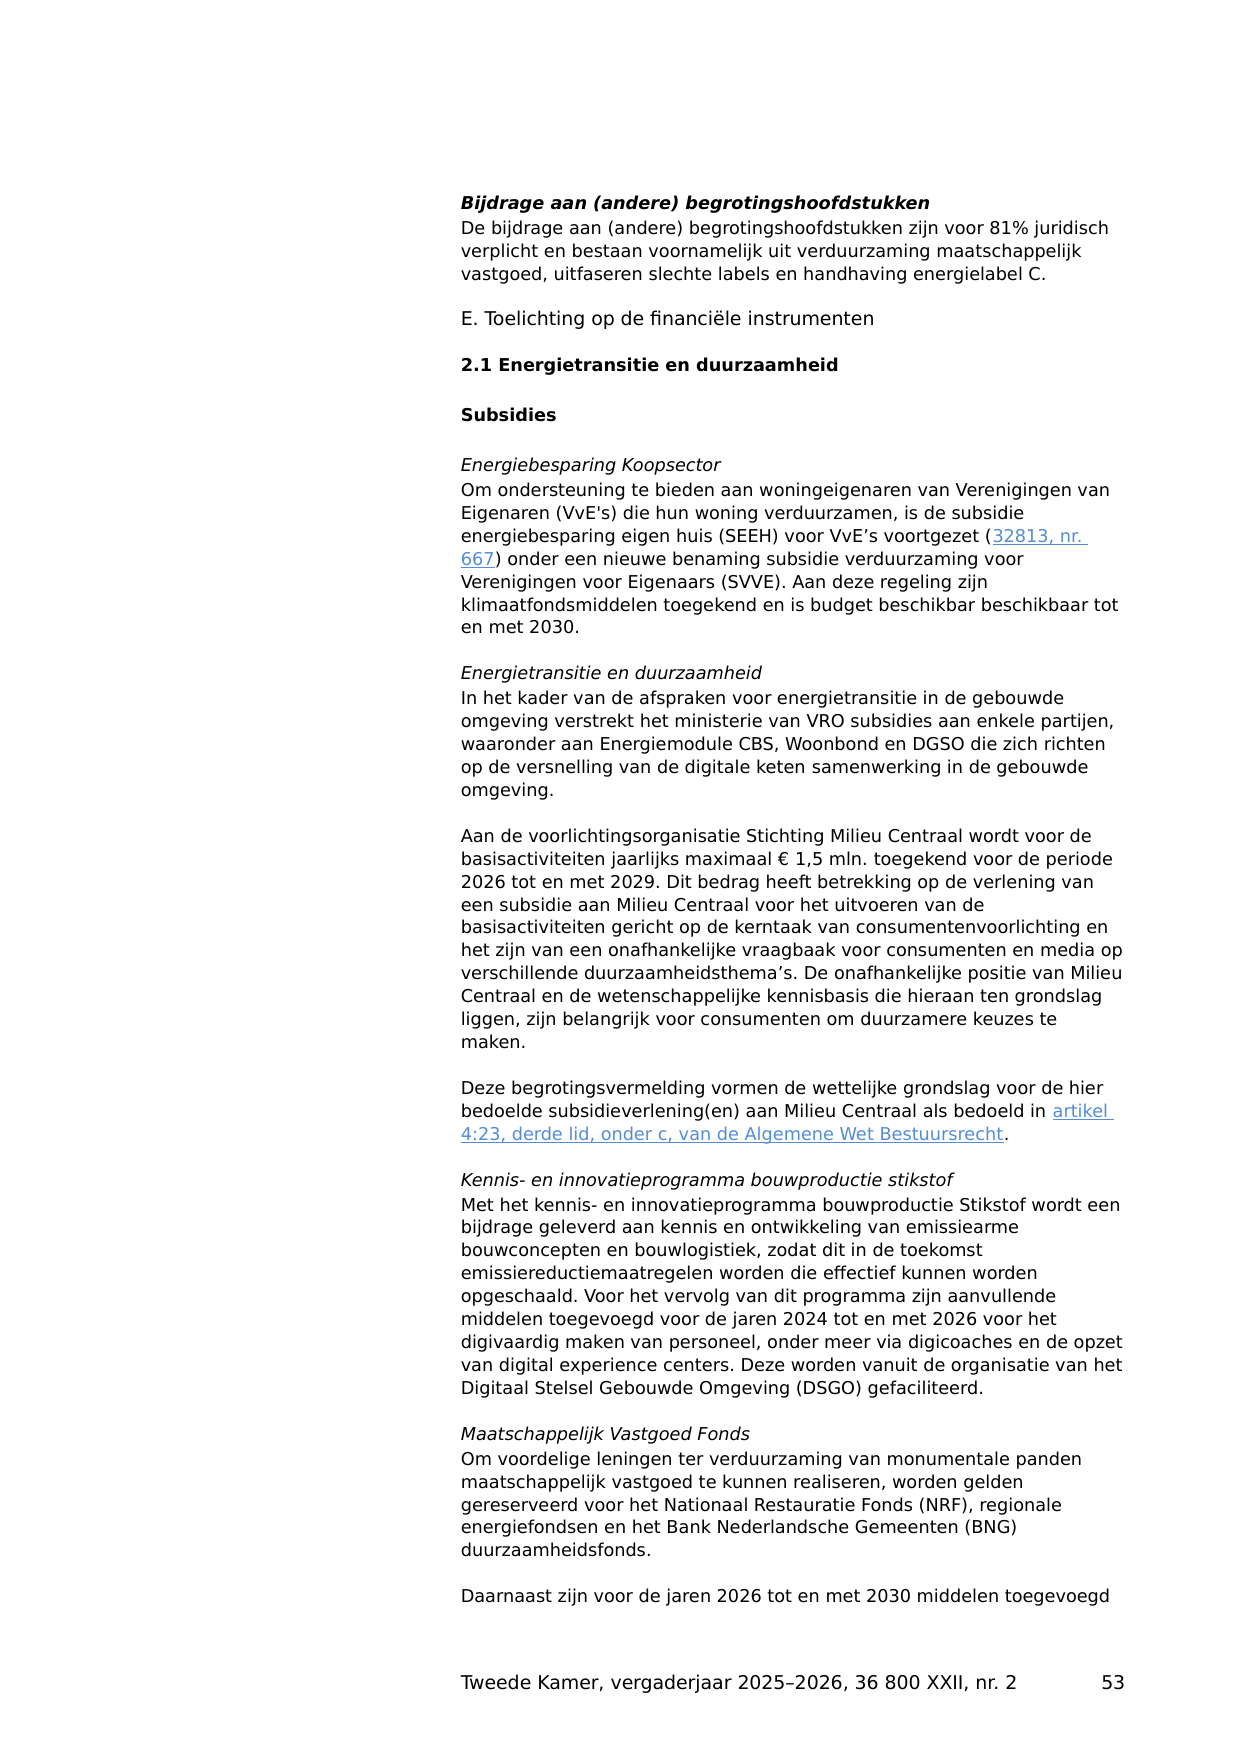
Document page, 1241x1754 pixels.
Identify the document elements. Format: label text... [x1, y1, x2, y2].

text Bijdrage aan (andere) begrotingshoofdstukken [461, 191, 1125, 214]
text Kennis- en innovatieprogramma bouwproductie stikstof [461, 1168, 1125, 1191]
text 2.1 Energietransitie en duurzaamheid [461, 353, 1125, 376]
text Subsidies [461, 403, 1125, 426]
text Energiebesparing Koopsector [461, 453, 1125, 476]
text In het kader van de afspraken voor energietransitie in de gebouwde omgeving verstrekt het ministerie van VRO subsidies aan enkele partĳen, waaronder aan Energiemodule CBS, Woonbond en DGSO die zich richten op de versnelling van de digitale keten­ samenwerking in de gebouwde omgeving. [461, 686, 1125, 801]
text Maatschappelijk Vastgoed Fonds [461, 1422, 1125, 1445]
text Aan de voorlichtingsorganisatie Stichting Milieu Centraal wordt voor de basisactiviteiten jaarlijks maximaal € 1,5 mln. toegekend voor de periode 2026 tot en met 2029. Dit bedrag heeft betrekking op de verlening van een subsidie aan Milieu Centraal voor het uitvoeren van de basisactiviteiten gericht op de kerntaak van consumentenvoorlichting en het zijn van een onafhankelijke vraagbaak voor consumenten en media op verschillende duurzaamheidsthema’s. De onafhankelijke positie van Milieu Centraal en de wetenschappelijke kennisbasis die hieraan ten grondslag liggen, zijn belangrijk voor consumenten om duurzamere keuzes te maken. [461, 824, 1125, 1053]
text Deze begrotingsvermelding vormen de wettelijke grondslag voor de hier bedoelde subsidieverlening(en) aan Milieu Centraal als bedoeld in artikel 4:23, derde lid, onder c, van de Algemene Wet Bestuursrecht. [461, 1076, 1125, 1145]
title E. Toelichting op de financiële instrumenten [461, 307, 1125, 329]
text Daarnaast zijn voor de jaren 2026 tot en met 2030 middelen toegevoegd [461, 1584, 1125, 1607]
text Om ondersteuning te bieden aan woningeigenaren van Verenigingen van Eigenaren (VvE's) die hun woning verduurzamen, is de subsidie energiebesparing eigen huis (SEEH) voor VvE’s voortgezet (32813, nr. 667) onder een nieuwe benaming subsidie verduurzaming voor Verenigingen voor Eigenaars (SVVE). Aan deze regeling zijn klimaatfondsmiddelen toegekend en is budget beschikbar beschikbaar tot en met 2030. [461, 478, 1125, 638]
text De bijdrage aan (andere) begrotingshoofdstukken zijn voor 81% juridisch verplicht en bestaan voornamelijk uit verduurzaming maatschappelijk vastgoed, uitfaseren slechte labels en handhaving energielabel C. [461, 216, 1125, 284]
text Energietransitie en duurzaamheid [461, 661, 1125, 684]
text Met het kennis- en innovatieprogramma bouwproductie Stikstof wordt een bĳdrage geleverd aan kennis en ontwikkeling van emissiearme bouwconcepten en bouwlogistiek, zodat dit in de toekomst emissiereductiemaatregelen worden die effectief kunnen worden opgeschaald. Voor het vervolg van dit programma zijn aanvullende middelen toegevoegd voor de jaren 2024 tot en met 2026 voor het digivaardig maken van personeel, onder meer via digicoaches en de opzet van digital experience centers. Deze worden vanuit de organisatie van het Digitaal Stelsel Gebouwde Omgeving (DSGO) gefaciliteerd. [461, 1193, 1125, 1399]
text Om voordelige leningen ter verduurzaming van monumentale panden maatschappelijk vastgoed te kunnen realiseren, worden gelden gereserveerd voor het Nationaal Restauratie Fonds (NRF), regionale energiefondsen en het Bank Nederlandsche Gemeenten (BNG) duurzaamheidsfonds. [461, 1447, 1125, 1561]
